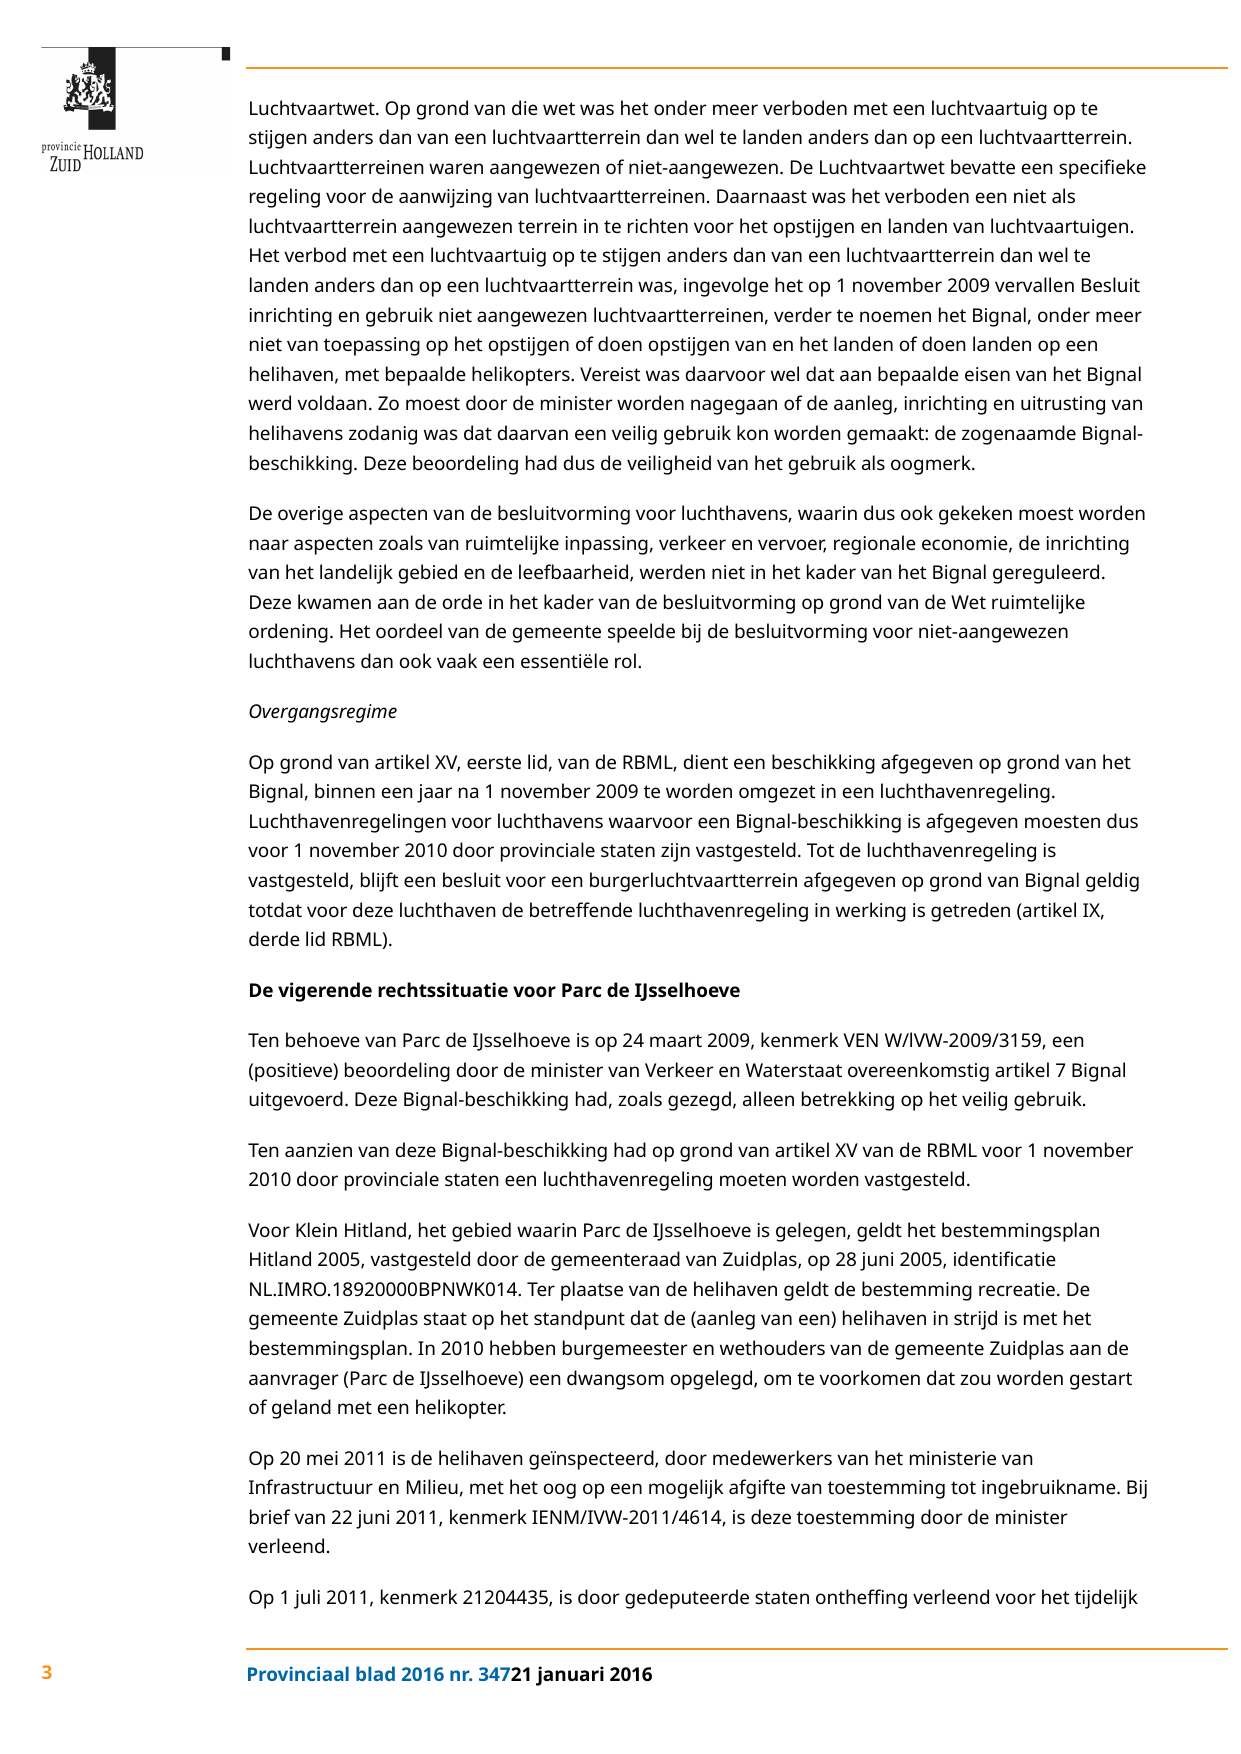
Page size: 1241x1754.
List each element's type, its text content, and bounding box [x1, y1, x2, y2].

text De overige aspecten van de besluitvorming voor luchthavens, waarin dus ook gekeken moest worden naar aspecten zoals van ruimtelijke inpassing, verkeer en vervoer, regionale economie, de inrichting van het landelijk gebied en de leefbaarheid, werden niet in het kader van het Bignal gereguleerd. Deze kwamen aan de orde in het kader van de besluitvorming op grond van de Wet ruimtelijke ordening. Het oordeel van de gemeente speelde bij de besluitvorming voor niet-aangewezen luchthavens dan ook vaak een essentiële rol. [248, 500, 1152, 674]
text Op grond van artikel XV, eerste lid, van de RBML, dient een beschikking afgegeven op grond van het Bignal, binnen een jaar na 1 november 2009 te worden omgezet in een luchthavenregeling. Luchthavenregelingen voor luchthavens waarvoor een Bignal-beschikking is afgegeven moesten dus voor 1 november 2010 door provinciale staten zijn vastgesteld. Tot de luchthavenregeling is vastgesteld, blijft een besluit voor een burgerluchtvaartterrein afgegeven op grond van Bignal geldig totdat voor deze luchthaven de betreffende luchthavenregeling in werking is getreden (artikel IX, derde lid RBML). [248, 749, 1152, 952]
text Op 1 juli 2011, kenmerk 21204435, is door gedeputeerde staten ontheffing verleend voor het tijdelijk [248, 1584, 1152, 1610]
text Voor Klein Hitland, het gebied waarin Parc de IJsselhoeve is gelegen, geldt het bestemmingsplan Hitland 2005, vastgesteld door de gemeenteraad van Zuidplas, op 28 juni 2005, identificatie NL.IMRO.18920000BPNWK014. Ter plaatse van de helihaven geldt de bestemming recreatie. De gemeente Zuidplas staat op het standpunt dat de (aanleg van een) helihaven in strijd is met het bestemmingsplan. In 2010 hebben burgemeester en wethouders van de gemeente Zuidplas aan de aanvrager (Parc de IJsselhoeve) een dwangsom opgelegd, om te voorkomen dat zou worden gestart of geland met een helikopter. [248, 1217, 1152, 1420]
text De vigerende rechtssituatie voor Parc de IJsselhoeve [248, 977, 1152, 1003]
text Luchtvaartwet. Op grond van die wet was het onder meer verboden met een luchtvaartuig op te stijgen anders dan van een luchtvaartterrein dan wel te landen anders dan op een luchtvaartterrein. Luchtvaartterreinen waren aangewezen of niet-aangewezen. De Luchtvaartwet bevatte een specifieke regeling voor de aanwijzing van luchtvaartterreinen. Daarnaast was het verboden een niet als luchtvaartterrein aangewezen terrein in te richten voor het opstijgen en landen van luchtvaartuigen. Het verbod met een luchtvaartuig op te stijgen anders dan van een luchtvaartterrein dan wel te landen anders dan op een luchtvaartterrein was, ingevolge het op 1 november 2009 vervallen Besluit inrichting en gebruik niet aangewezen luchtvaartterreinen, verder te noemen het Bignal, onder meer niet van toepassing op het opstijgen of doen opstijgen van en het landen of doen landen op een helihaven, met bepaalde helikopters. Vereist was daarvoor wel dat aan bepaalde eisen van het Bignal werd voldaan. Zo moest door de minister worden nagegaan of de aanleg, inrichting en uitrusting van helihavens zodanig was dat daarvan een veilig gebruik kon worden gemaakt: de zogenaamde Bignal-beschikking. Deze beoordeling had dus de veiligheid van het gebruik als oogmerk. [248, 95, 1152, 476]
text Ten behoeve van Parc de IJsselhoeve is op 24 maart 2009, kenmerk VEN W/lVW-2009/3159, een (positieve) beoordeling door de minister van Verkeer en Waterstaat overeenkomstig artikel 7 Bignal uitgevoerd. Deze Bignal-beschikking had, zoals gezegd, alleen betrekking op het veilig gebruik. [248, 1027, 1152, 1112]
picture [41, 47, 231, 172]
text Overgangsregime [248, 698, 1152, 724]
text Ten aanzien van deze Bignal-beschikking had op grond van artikel XV van de RBML voor 1 november 2010 door provinciale staten een luchthavenregeling moeten worden vastgesteld. [248, 1137, 1152, 1192]
text Op 20 mei 2011 is de helihaven geïnspecteerd, door medewerkers van het ministerie van Infrastructuur en Milieu, met het oog op een mogelijk afgifte van toestemming tot ingebruikname. Bij brief van 22 juni 2011, kenmerk IENM/IVW-2011/4614, is deze toestemming door de minister verleend. [248, 1445, 1152, 1559]
